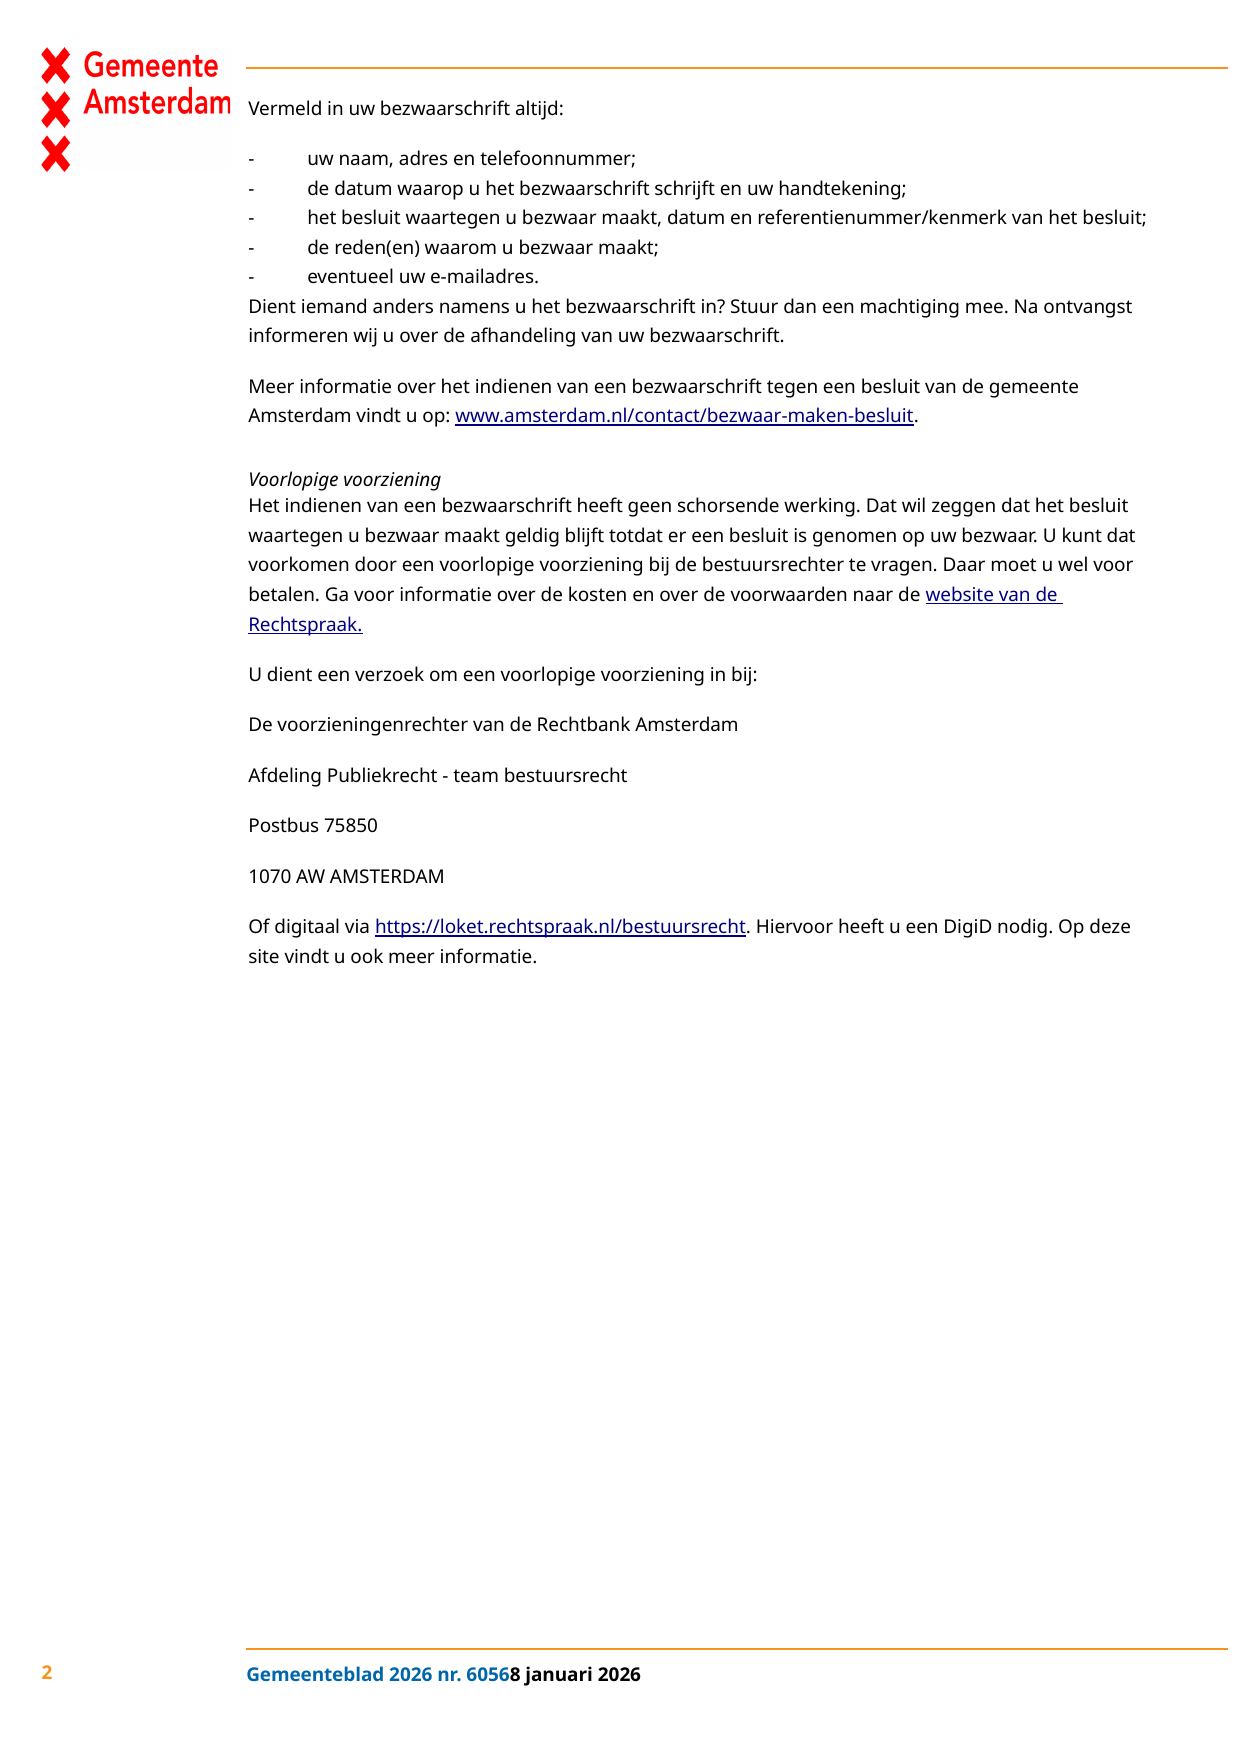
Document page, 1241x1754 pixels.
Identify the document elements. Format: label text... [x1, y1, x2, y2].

list uw naam, adres en telefoonnummer; [248, 145, 1152, 171]
picture [41, 47, 231, 172]
text Het indienen van een bezwaarschrift heeft geen schorsende werking. Dat wil zeggen dat het besluit waartegen u bezwaar maakt geldig blijft totdat er een besluit is genomen op uw bezwaar. U kunt dat voorkomen door een voorlopige voorziening bij de bestuursrechter te vragen. Daar moet u wel voor betalen. Ga voor informatie over de kosten en over de voorwaarden naar de website van de Rechtspraak. [248, 492, 1152, 636]
text Meer informatie over het indienen van een bezwaarschrift tegen een besluit van de gemeente Amsterdam vindt u op: www.amsterdam.nl/contact/bezwaar-maken-besluit. [248, 373, 1152, 428]
text 1070 AW AMSTERDAM [248, 863, 1152, 888]
list de datum waarop u het bezwaarschrift schrijft en uw handtekening; [248, 175, 1152, 201]
text Afdeling Publiekrecht - team bestuursrecht [248, 762, 1152, 788]
text Dient iemand anders namens u het bezwaarschrift in? Stuur dan een machtiging mee. Na ontvangst informeren wij u over de afhandeling van uw bezwaarschrift. [248, 293, 1152, 348]
list de reden(en) waarom u bezwaar maakt; [248, 234, 1152, 260]
text U dient een verzoek om een voorlopige voorziening in bij: [248, 661, 1152, 687]
list het besluit waartegen u bezwaar maakt, datum en referentienummer/kenmerk van het besluit; [248, 204, 1152, 230]
text De voorzieningenrechter van de Rechtbank Amsterdam [248, 712, 1152, 737]
list eventueel uw e-mailadres. [248, 263, 1152, 289]
text Postbus 75850 [248, 812, 1152, 838]
text Vermeld in uw bezwaarschrift altijd: [248, 95, 1152, 121]
text Voorlopige voorziening [248, 467, 1152, 492]
text Of digitaal via https://loket.rechtspraak.nl/bestuursrecht. Hiervoor heeft u een DigiD nodig. Op deze site vindt u ook meer informatie. [248, 913, 1152, 968]
